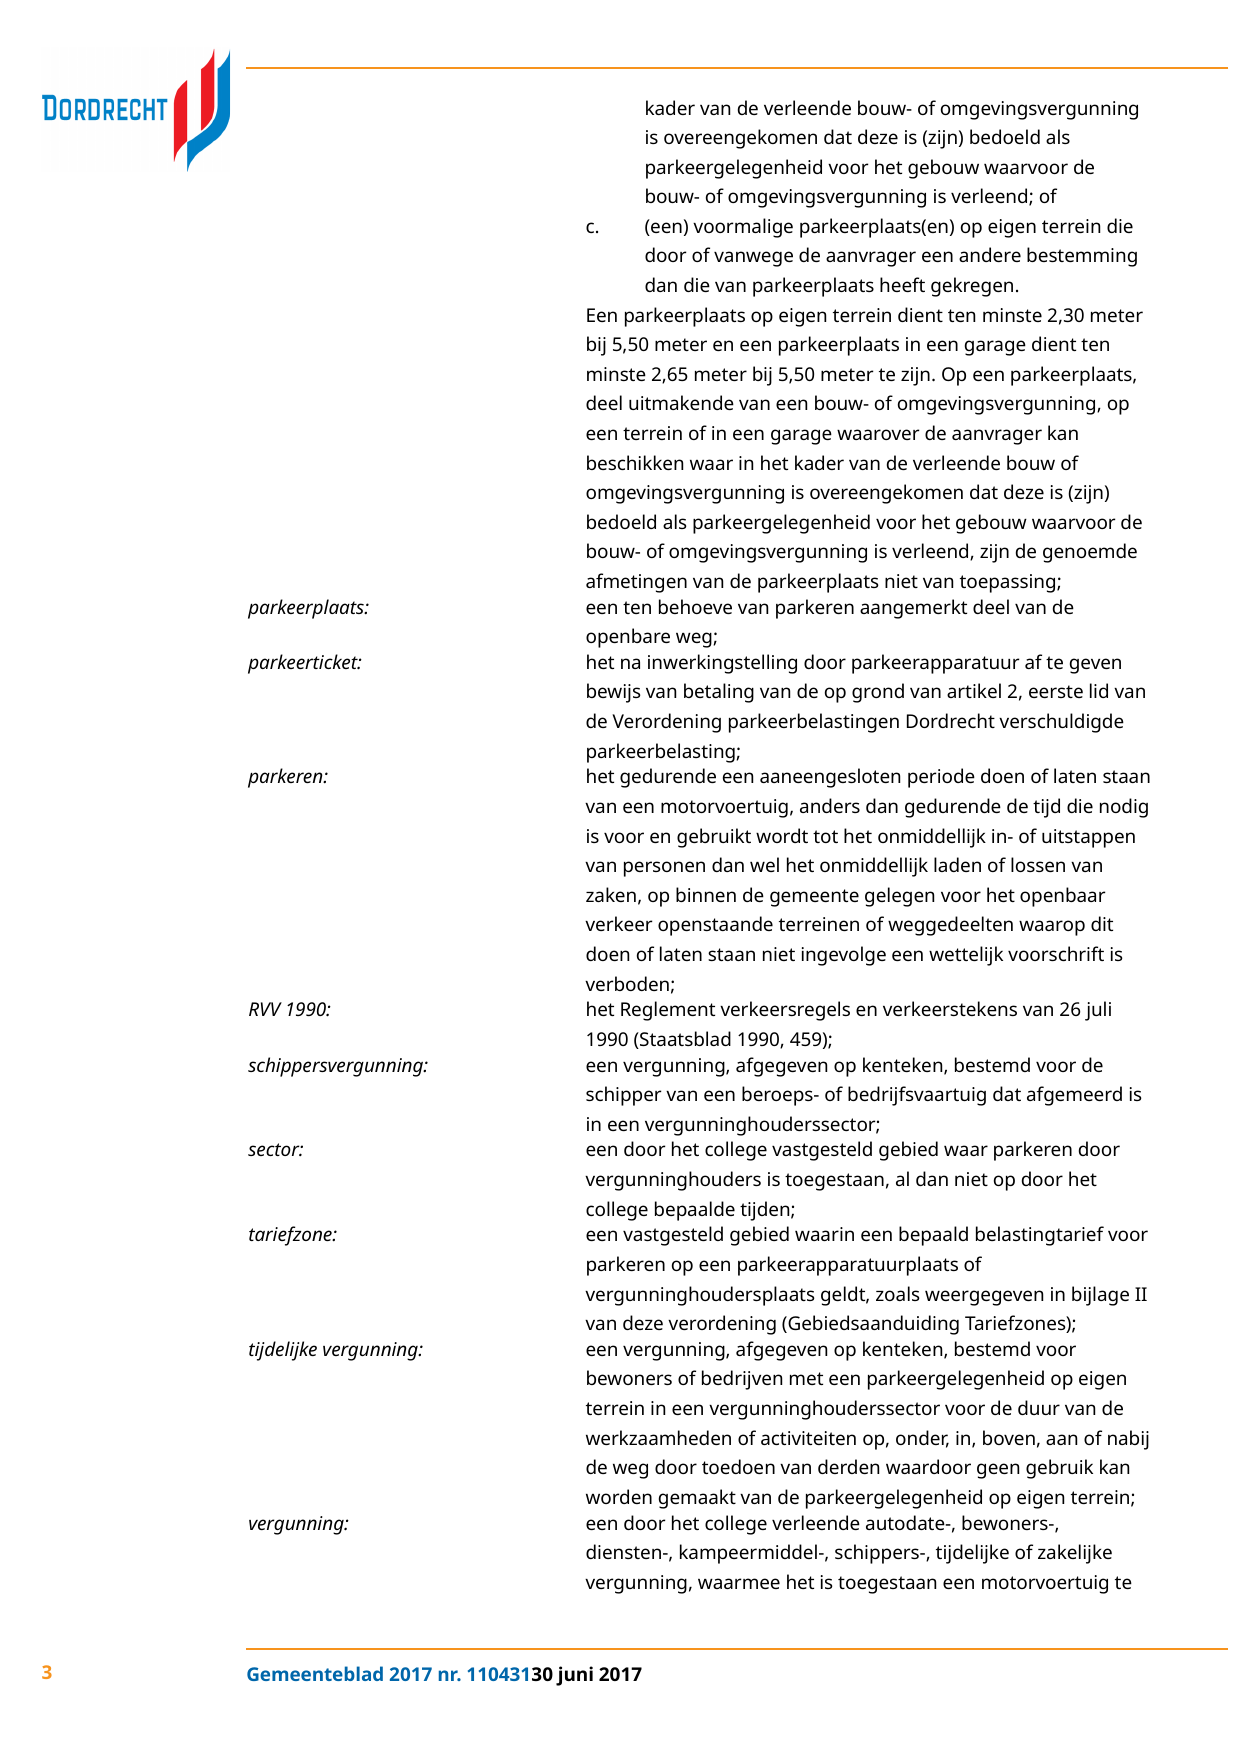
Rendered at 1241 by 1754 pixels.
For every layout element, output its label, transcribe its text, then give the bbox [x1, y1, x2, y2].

picture [41, 47, 231, 172]
table_cell [248, 95, 585, 594]
table_cell kader van de verleende bouw- of omgevingsvergunning is overeengekomen dat deze is (zijn) bedoeld als parkeergelegenheid voor het gebouw waarvoor de bouw- of omgevingsvergunning is verleend; of (een) voormalige parkeerplaats(en) op eigen terrein die door of vanwege de aanvrager een andere bestemming dan die van parkeerplaats heeft gekregen. Een parkeerplaats op eigen terrein dient ten minste 2,30 meter bij 5,50 meter en een parkeerplaats in een garage dient ten minste 2,65 meter bij 5,50 meter te zijn. Op een parkeerplaats, deel uitmakende van een bouw- of omgevingsvergunning, op een terrein of in een garage waarover de aanvrager kan beschikken waar in het kader van de verleende bouw of omgevingsvergunning is overeengekomen dat deze is (zijn) bedoeld als parkeergelegenheid voor het gebouw waarvoor de bouw- of omgevingsvergunning is verleend, zijn de genoemde afmetingen van de parkeerplaats niet van toepassing; [585, 95, 1152, 594]
table_cell een ten behoeve van parkeren aangemerkt deel van de openbare weg; [585, 594, 1152, 649]
table_cell een vergunning, afgegeven op kenteken, bestemd voor bewoners of bedrijven met een parkeergelegenheid op eigen terrein in een vergunninghouderssector voor de duur van de werkzaamheden of activiteiten op, onder, in, boven, aan of nabij de weg door toedoen van derden waardoor geen gebruik kan worden gemaakt van de parkeergelegenheid op eigen terrein; [585, 1336, 1152, 1510]
table_cell het Reglement verkeersregels en verkeerstekens van 26 juli 1990 (Staatsblad 1990, 459); [585, 996, 1152, 1052]
table_cell een door het college verleende autodate-, bewoners-, diensten-, kampeermiddel-, schippers-, tijdelijke of zakelijke vergunning, waarmee het is toegestaan een motorvoertuig te [585, 1510, 1152, 1594]
table_cell parkeren: [248, 764, 585, 996]
table_cell een door het college vastgesteld gebied waar parkeren door vergunninghouders is toegestaan, al dan niet op door het college bepaalde tijden; [585, 1137, 1152, 1222]
table_cell een vastgesteld gebied waarin een bepaald belastingtarief voor parkeren op een parkeerapparatuurplaats of vergunninghoudersplaats geldt, zoals weergegeven in bijlage II van deze verordening (Gebiedsaanduiding Tariefzones); [585, 1222, 1152, 1336]
table_cell parkeerplaats: [248, 594, 585, 649]
table_cell vergunning: [248, 1510, 585, 1594]
table_cell tariefzone: [248, 1222, 585, 1336]
table_cell parkeerticket: [248, 649, 585, 764]
table_cell een vergunning, afgegeven op kenteken, bestemd voor de schipper van een beroeps- of bedrijfsvaartuig dat afgemeerd is in een vergunninghouderssector; [585, 1052, 1152, 1137]
table_cell sector: [248, 1137, 585, 1222]
table_cell het na inwerkingstelling door parkeerapparatuur af te geven bewijs van betaling van de op grond van artikel 2, eerste lid van de Verordening parkeerbelastingen Dordrecht verschuldigde parkeerbelasting; [585, 649, 1152, 764]
table_cell het gedurende een aaneengesloten periode doen of laten staan van een motorvoertuig, anders dan gedurende de tijd die nodig is voor en gebruikt wordt tot het onmiddellijk in- of uitstappen van personen dan wel het onmiddellijk laden of lossen van zaken, op binnen de gemeente gelegen voor het openbaar verkeer openstaande terreinen of weggedeelten waarop dit doen of laten staan niet ingevolge een wettelijk voorschrift is verboden; [585, 764, 1152, 996]
table_cell RVV 1990: [248, 996, 585, 1052]
table_cell schippersvergunning: [248, 1052, 585, 1137]
table_cell tijdelijke vergunning: [248, 1336, 585, 1510]
